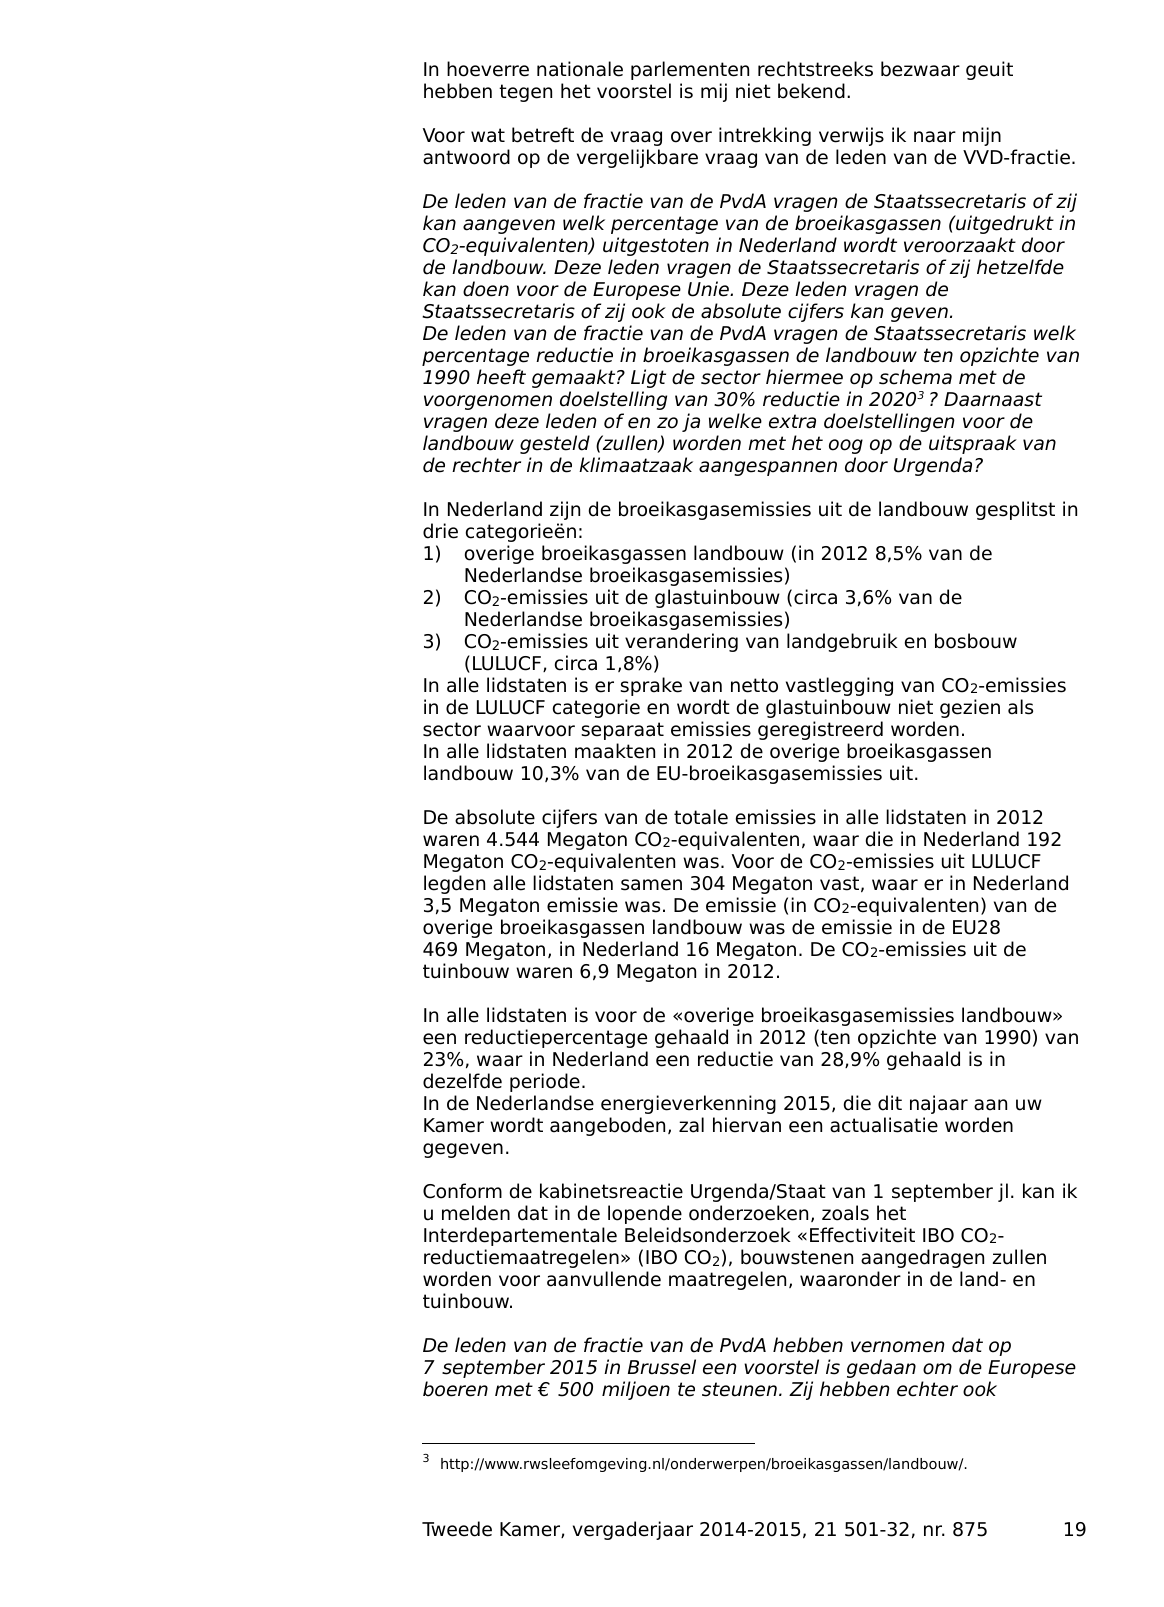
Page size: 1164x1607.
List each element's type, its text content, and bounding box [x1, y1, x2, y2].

text Voor wat betreft de vraag over intrekking verwijs ik naar mijn antwoord op de vergelijkbare vraag van de leden van de VVD-fractie. [422, 125, 1087, 169]
text 1) overige broeikasgassen landbouw (in 2012 8,5% van de Nederlandse broeikasgasemissies) [422, 543, 1087, 587]
text De leden van de fractie van de PvdA vragen de Staatssecretaris of zij kan aangeven welk percentage van de broeikasgassen (uitgedrukt in CO2-equivalenten) uitgestoten in Nederland wordt veroorzaakt door de landbouw. Deze leden vragen de Staatssecretaris of zij hetzelfde kan doen voor de Europese Unie. Deze leden vragen de Staatssecretaris of zij ook de absolute cijfers kan geven. [422, 191, 1087, 323]
text De leden van de fractie van de PvdA vragen de Staatssecretaris welk percentage reductie in broeikasgassen de landbouw ten opzichte van 1990 heeft gemaakt? Ligt de sector hiermee op schema met de voorgenomen doelstelling van 30% reductie in 2020? Daarnaast vragen deze leden of en zo ja welke extra doelstellingen voor de landbouw gesteld (zullen) worden met het oog op de uitspraak van de rechter in de klimaatzaak aangespannen door Urgenda? [422, 323, 1087, 477]
text 3) CO2-emissies uit verandering van landgebruik en bosbouw (LULUCF, circa 1,8%) [422, 631, 1087, 675]
text In hoeverre nationale parlementen rechtstreeks bezwaar geuit hebben tegen het voorstel is mij niet bekend. [422, 59, 1087, 103]
text 2) CO2-emissies uit de glastuinbouw (circa 3,6% van de Nederlandse broeikasgasemissies) [422, 587, 1087, 631]
text In alle lidstaten is er sprake van netto vastlegging van CO2-emissies in de LULUCF categorie en wordt de glastuinbouw niet gezien als sector waarvoor separaat emissies geregistreerd worden. [422, 675, 1087, 741]
text In de Nederlandse energieverkenning 2015, die dit najaar aan uw Kamer wordt aangeboden, zal hiervan een actualisatie worden gegeven. [422, 1093, 1087, 1159]
text In Nederland zijn de broeikasgasemissies uit de landbouw gesplitst in drie categorieën: [422, 499, 1087, 543]
text De absolute cijfers van de totale emissies in alle lidstaten in 2012 waren 4.544 Megaton CO2-equivalenten, waar die in Nederland 192 Megaton CO2-equivalenten was. Voor de CO2-emissies uit LULUCF legden alle lidstaten samen 304 Megaton vast, waar er in Nederland 3,5 Megaton emissie was. De emissie (in CO2-equivalenten) van de overige broeikasgassen landbouw was de emissie in de EU28 469 Megaton, in Nederland 16 Megaton. De CO2-emissies uit de tuinbouw waren 6,9 Megaton in 2012. [422, 807, 1087, 983]
text In alle lidstaten is voor de «overige broeikasgasemissies landbouw» een reductiepercentage gehaald in 2012 (ten opzichte van 1990) van 23%, waar in Nederland een reductie van 28,9% gehaald is in dezelfde periode. [422, 1005, 1087, 1093]
text http://www.rwsleefomgeving.nl/onderwerpen/broeikasgassen/landbouw/. [422, 1452, 1087, 1474]
text Conform de kabinetsreactie Urgenda/Staat van 1 september jl. kan ik u melden dat in de lopende onderzoeken, zoals het Interdepartementale Beleidsonderzoek «Effectiviteit IBO CO2-reductiemaatregelen» (IBO CO2), bouwstenen aangedragen zullen worden voor aanvullende maatregelen, waaronder in de land- en tuinbouw. [422, 1181, 1087, 1313]
text In alle lidstaten maakten in 2012 de overige broeikasgassen landbouw 10,3% van de EU-broeikasgasemissies uit. [422, 741, 1087, 785]
text De leden van de fractie van de PvdA hebben vernomen dat op 7 september 2015 in Brussel een voorstel is gedaan om de Europese boeren met € 500 miljoen te steunen. Zij hebben echter ook [422, 1335, 1087, 1401]
